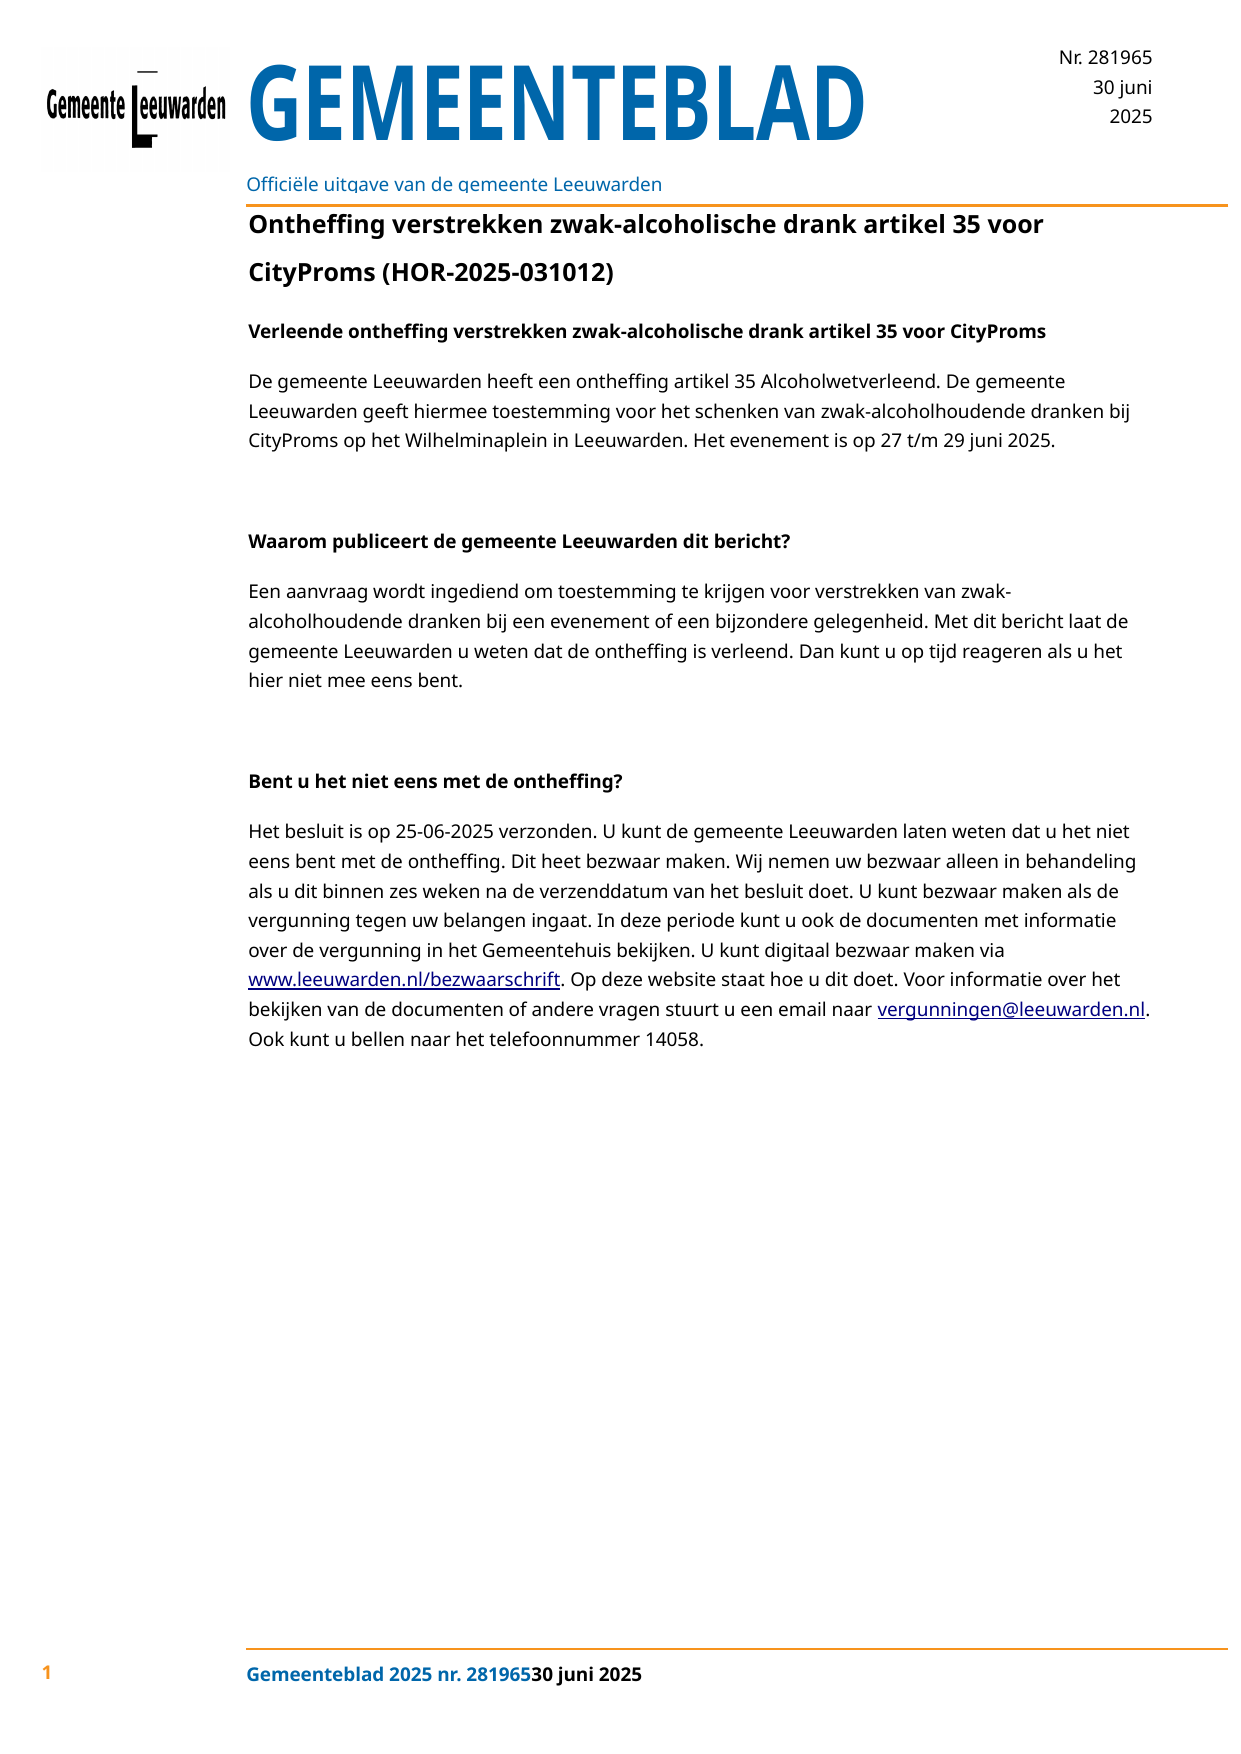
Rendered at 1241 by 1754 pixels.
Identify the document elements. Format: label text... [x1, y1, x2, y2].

text Het besluit is op 25-06-2025 verzonden. U kunt de gemeente Leeuwarden laten weten dat u het niet eens bent met de ontheffing. Dit heet bezwaar maken. Wij nemen uw bezwaar alleen in behandeling als u dit binnen zes weken na de verzenddatum van het besluit doet. U kunt bezwaar maken als de vergunning tegen uw belangen ingaat. In deze periode kunt u ook de documenten met informatie over de vergunning in het Gemeentehuis bekijken. U kunt digitaal bezwaar maken via www.leeuwarden.nl/bezwaarschrift. Op deze website staat hoe u dit doet. Voor informatie over het bekijken van de documenten of andere vragen stuurt u een email naar vergunningen@leeuwarden.nl. Ook kunt u bellen naar het telefoonnummer 14058. [248, 819, 1152, 1052]
text Een aanvraag wordt ingediend om toestemming te krijgen voor verstrekken van zwak-alcoholhoudende dranken bij een evenement of een bijzondere gelegenheid. Met dit bericht laat de gemeente Leeuwarden u weten dat de ontheffing is verleend. Dan kunt u op tijd reageren als u het hier niet mee eens bent. [248, 579, 1152, 693]
text De gemeente Leeuwarden heeft een ontheffing artikel 35 Alcoholwetverleend. De gemeente Leeuwarden geeft hiermee toestemming voor het schenken van zwak-alcoholhoudende dranken bij CityProms op het Wilhelminaplein in Leeuwarden. Het evenement is op 27 t/m 29 juni 2025. [248, 368, 1152, 453]
text Ontheffing verstrekken zwak-alcoholische drank artikel 35 voor CityProms (HOR-2025-031012) [248, 207, 1152, 288]
picture [41, 47, 231, 172]
text Verleende ontheffing verstrekken zwak-alcoholische drank artikel 35 voor CityProms [248, 318, 1152, 344]
text Waarom publiceert de gemeente Leeuwarden dit bericht? [248, 528, 1152, 554]
text Bent u het niet eens met de ontheffing? [248, 768, 1152, 794]
